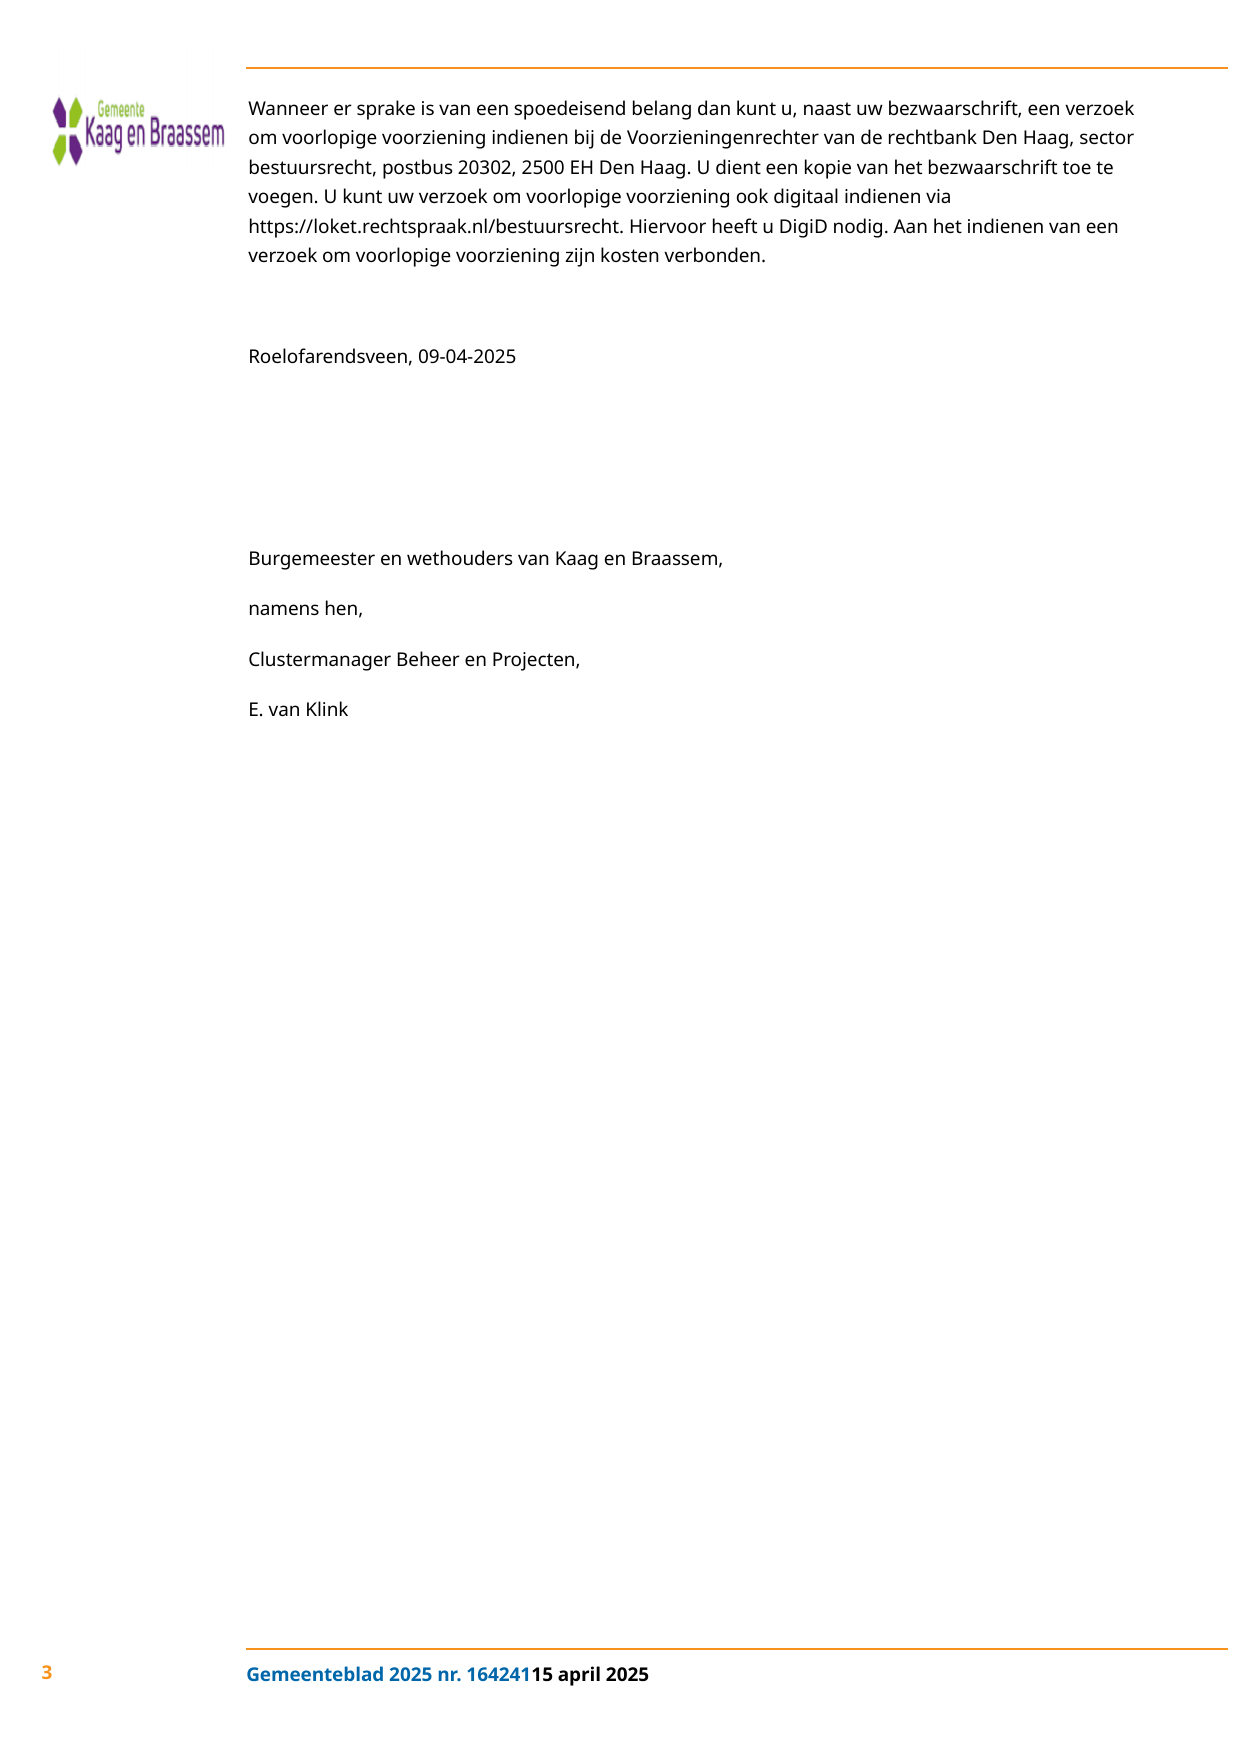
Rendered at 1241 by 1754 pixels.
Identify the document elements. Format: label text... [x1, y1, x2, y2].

text Roelofarendsveen, 09-04-2025 [248, 343, 1152, 369]
text namens hen, [248, 596, 1152, 621]
picture [41, 47, 231, 172]
text E. van Klink [248, 696, 1152, 722]
text Burgemeester en wethouders van Kaag en Braassem, [248, 545, 1152, 571]
text Clustermanager Beheer en Projecten, [248, 646, 1152, 672]
text Wanneer er sprake is van een spoedeisend belang dan kunt u, naast uw bezwaarschrift, een verzoek om voorlopige voorziening indienen bij de Voorzieningenrechter van de rechtbank Den Haag, sector bestuursrecht, postbus 20302, 2500 EH Den Haag. U dient een kopie van het bezwaarschrift toe te voegen. U kunt uw verzoek om voorlopige voorziening ook digitaal indienen via https://loket.rechtspraak.nl/bestuursrecht. Hiervoor heeft u DigiD nodig. Aan het indienen van een verzoek om voorlopige voorziening zijn kosten verbonden. [248, 95, 1152, 268]
